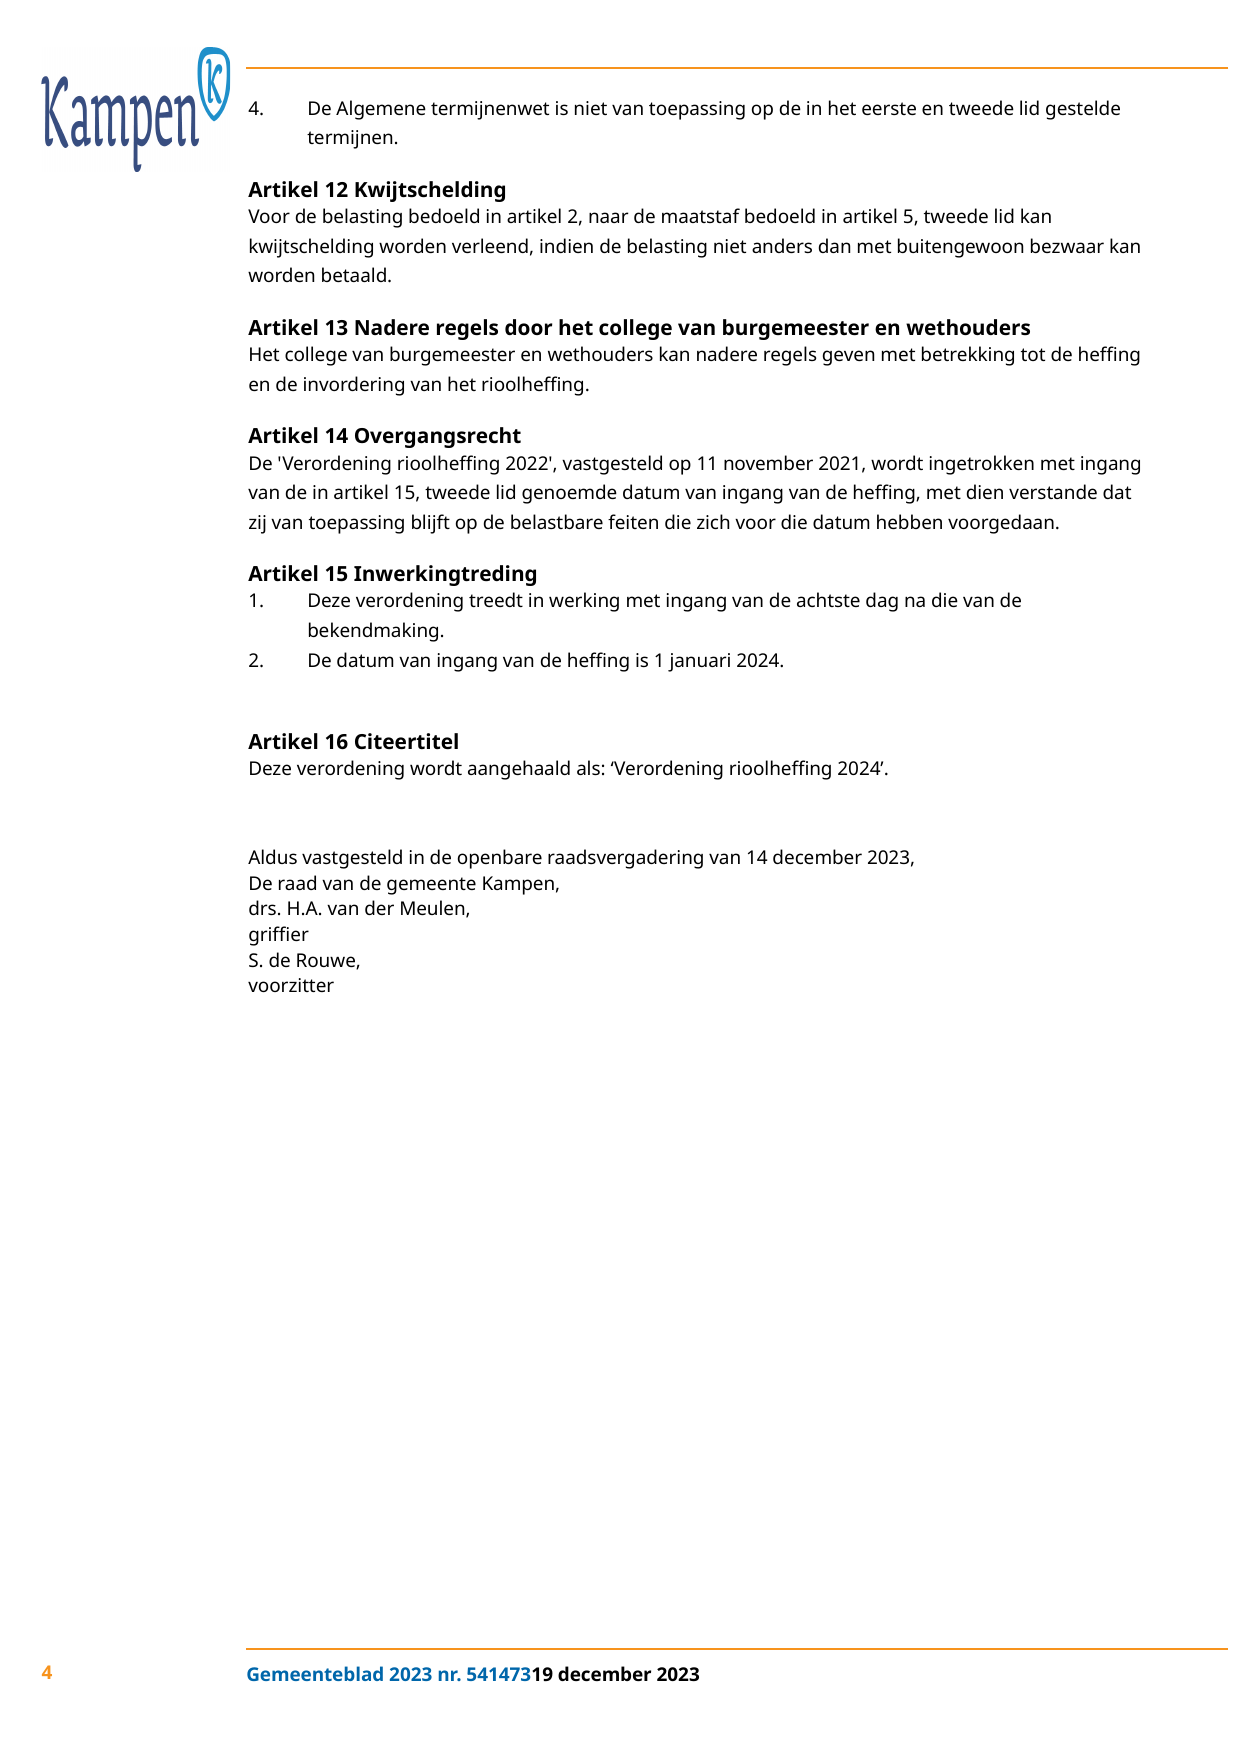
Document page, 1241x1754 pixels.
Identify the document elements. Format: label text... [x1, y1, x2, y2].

text Deze verordening wordt aangehaald als: ‘Verordening rioolheffing 2024’. [248, 755, 1152, 781]
text S. de Rouwe, [248, 947, 1152, 973]
text De 'Verordening rioolheffing 2022', vastgesteld op 11 november 2021, wordt ingetrokken met ingang van de in artikel 15, tweede lid genoemde datum van ingang van de heffing, met dien verstande dat zij van toepassing blijft op de belastbare feiten die zich voor die datum hebben voorgedaan. [248, 450, 1152, 534]
text Artikel 12 Kwijtschelding [248, 175, 1152, 203]
text Aldus vastgesteld in de openbare raadsvergadering van 14 december 2023, [248, 844, 1152, 870]
list De Algemene termijnenwet is niet van toepassing op de in het eerste en tweede lid gestelde termijnen. [248, 95, 1152, 150]
text Het college van burgemeester en wethouders kan nadere regels geven met betrekking tot de heffing en de invordering van het rioolheffing. [248, 341, 1152, 397]
text Artikel 14 Overgangsrecht [248, 421, 1152, 450]
text Artikel 13 Nadere regels door het college van burgemeester en wethouders [248, 313, 1152, 341]
text griffier [248, 921, 1152, 947]
text De raad van de gemeente Kampen, [248, 870, 1152, 896]
text Artikel 16 Citeertitel [248, 727, 1152, 755]
text Artikel 15 Inwerkingtreding [248, 559, 1152, 588]
list De datum van ingang van de heffing is 1 januari 2024. [248, 647, 1152, 673]
text Voor de belasting bedoeld in artikel 2, naar de maatstaf bedoeld in artikel 5, tweede lid kan kwijtschelding worden verleend, indien de belasting niet anders dan met buitengewoon bezwaar kan worden betaald. [248, 203, 1152, 288]
list Deze verordening treedt in werking met ingang van de achtste dag na die van de bekendmaking. [248, 588, 1152, 643]
picture [41, 47, 231, 172]
text drs. H.A. van der Meulen, [248, 896, 1152, 921]
text voorzitter [248, 973, 1152, 998]
